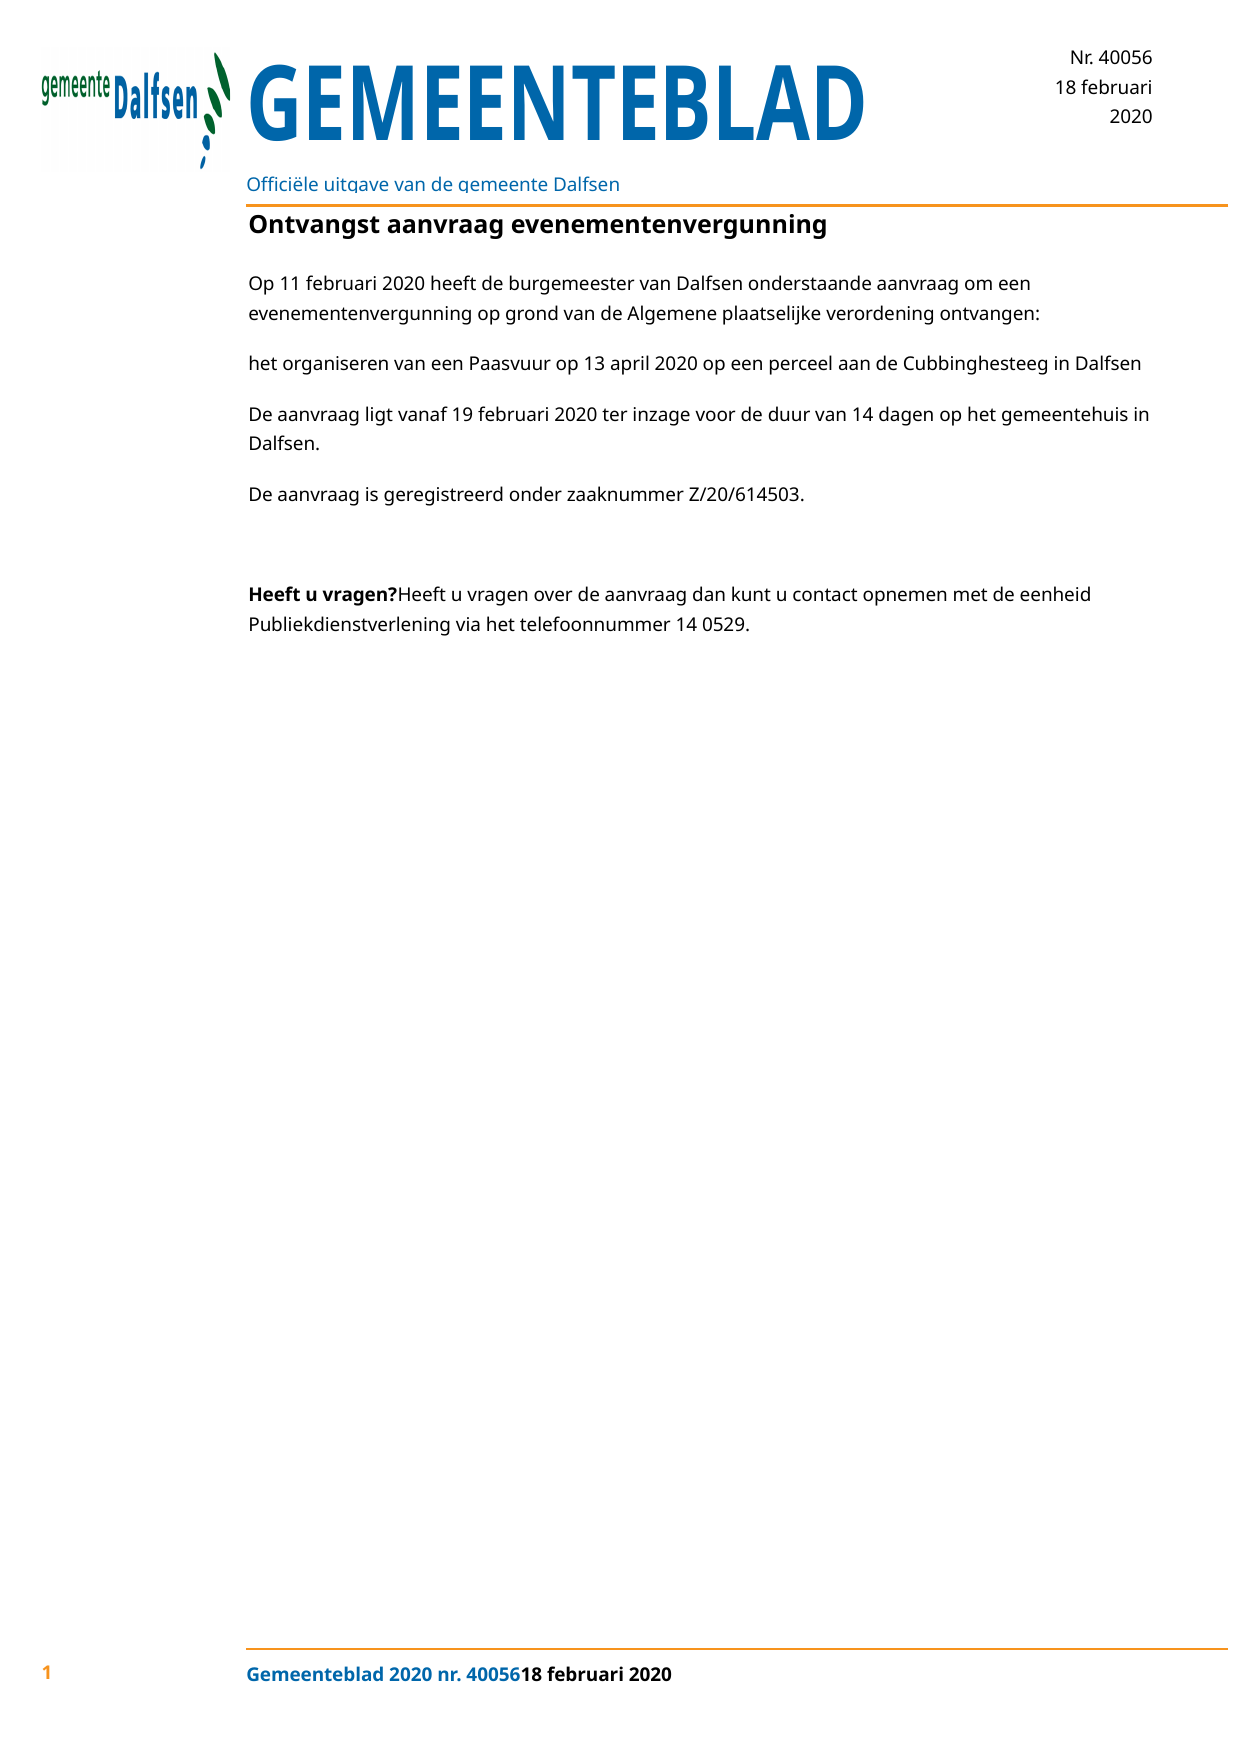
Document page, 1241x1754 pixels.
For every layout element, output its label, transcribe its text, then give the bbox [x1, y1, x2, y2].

text De aanvraag ligt vanaf 19 februari 2020 ter inzage voor de duur van 14 dagen op het gemeentehuis in Dalfsen. [248, 401, 1152, 456]
picture [41, 47, 231, 172]
text De aanvraag is geregistreerd onder zaaknummer Z/20/614503. [248, 481, 1152, 506]
text Op 11 februari 2020 heeft de burgemeester van Dalfsen onderstaande aanvraag om een evenementenvergunning op grond van de Algemene plaatselijke verordening ontvangen: [248, 270, 1152, 326]
text het organiseren van een Paasvuur op 13 april 2020 op een perceel aan de Cubbinghesteeg in Dalfsen [248, 350, 1152, 376]
text Ontvangst aanvraag evenementenvergunning [248, 207, 1152, 241]
text Heeft u vragen?Heeft u vragen over de aanvraag dan kunt u contact opnemen met de eenheid Publiekdienstverlening via het telefoonnummer 14 0529. [248, 582, 1152, 637]
